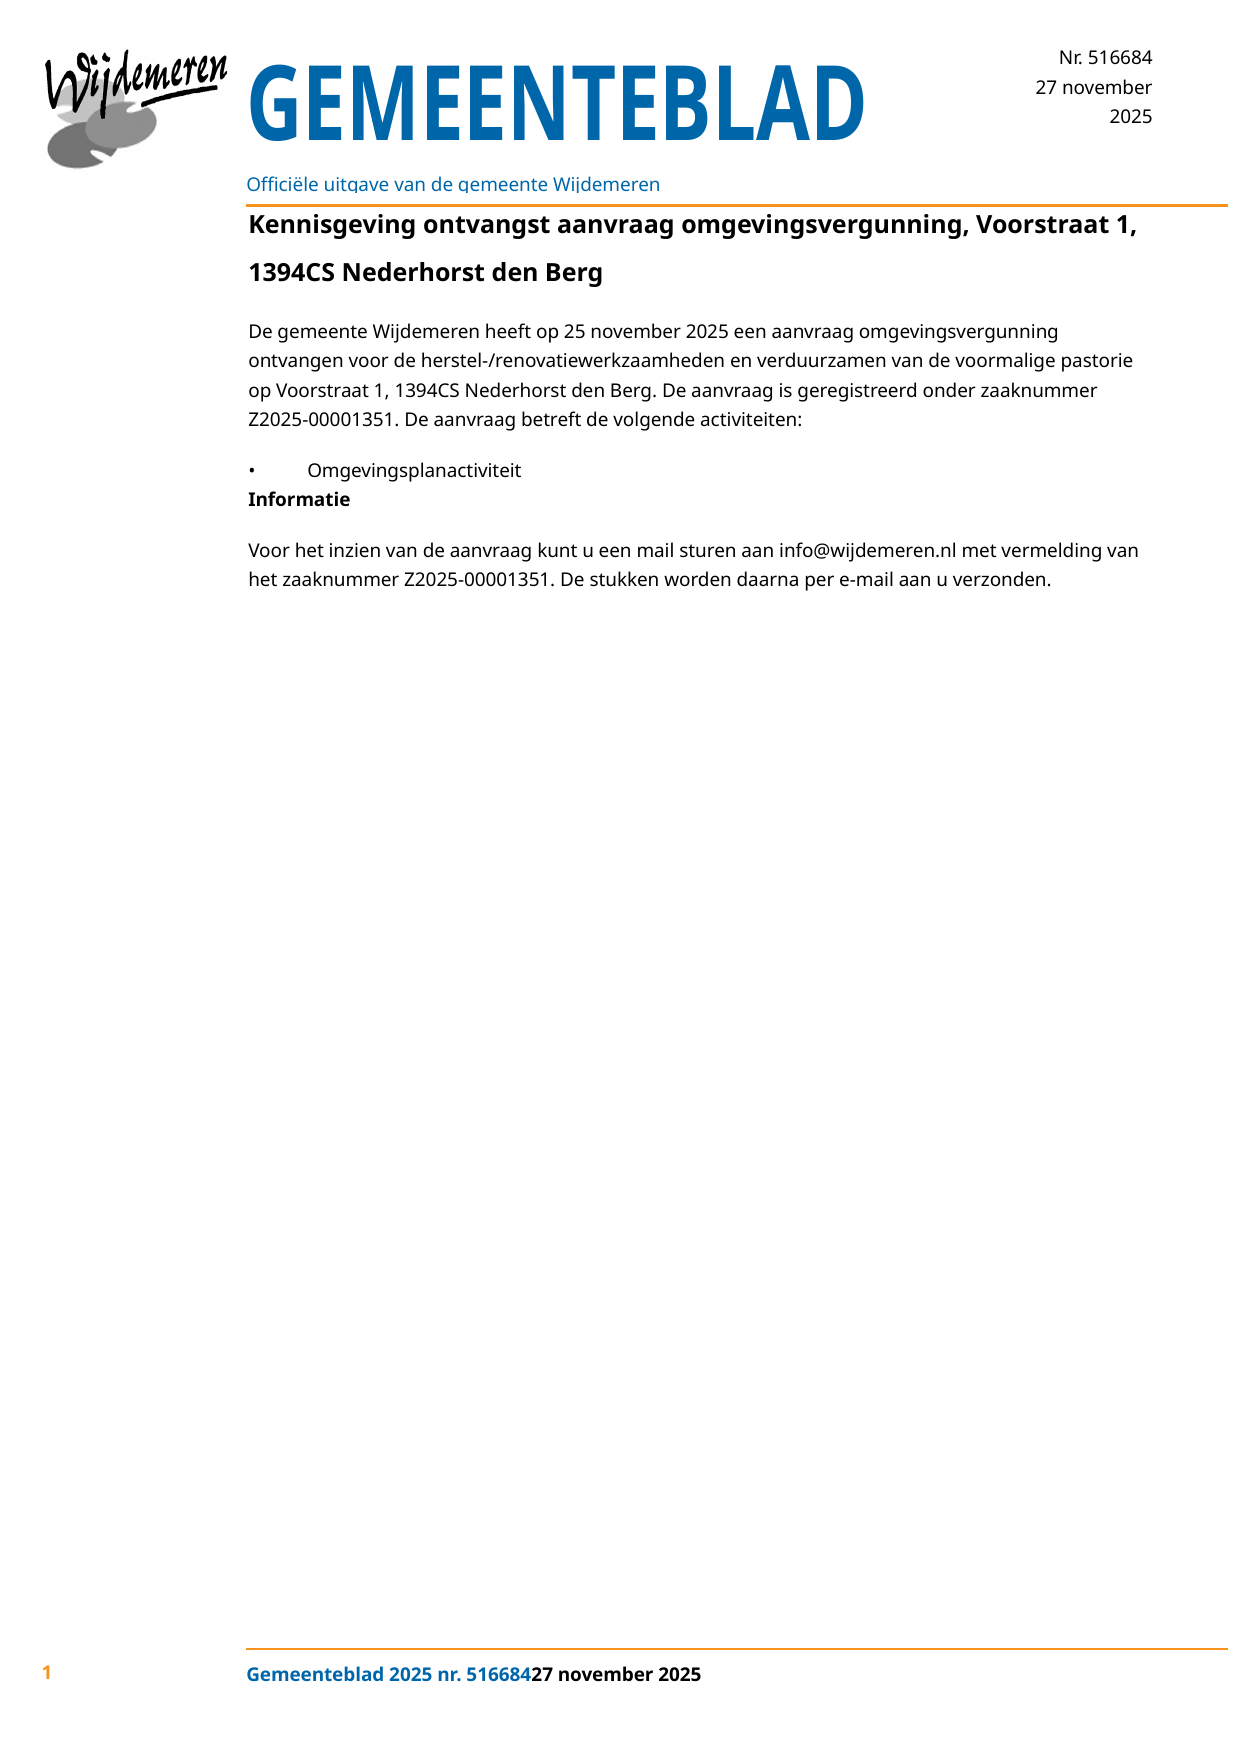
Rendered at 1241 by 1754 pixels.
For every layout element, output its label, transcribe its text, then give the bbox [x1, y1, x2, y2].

text Kennisgeving ontvangst aanvraag omgevingsvergunning, Voorstraat 1, 1394CS Nederhorst den Berg [248, 207, 1152, 288]
list Omgevingsplanactiviteit [248, 457, 1152, 483]
picture [41, 47, 231, 172]
text De gemeente Wijdemeren heeft op 25 november 2025 een aanvraag omgevingsvergunning ontvangen voor de herstel-/renovatiewerkzaamheden en verduurzamen van de voormalige pastorie op Voorstraat 1, 1394CS Nederhorst den Berg. De aanvraag is geregistreerd onder zaaknummer Z2025-00001351. De aanvraag betreft de volgende activiteiten: [248, 318, 1152, 432]
text Voor het inzien van de aanvraag kunt u een mail sturen aan info@wijdemeren.nl met vermelding van het zaaknummer Z2025-00001351. De stukken worden daarna per e-mail aan u verzonden. [248, 537, 1152, 592]
text Informatie [248, 487, 1152, 512]
